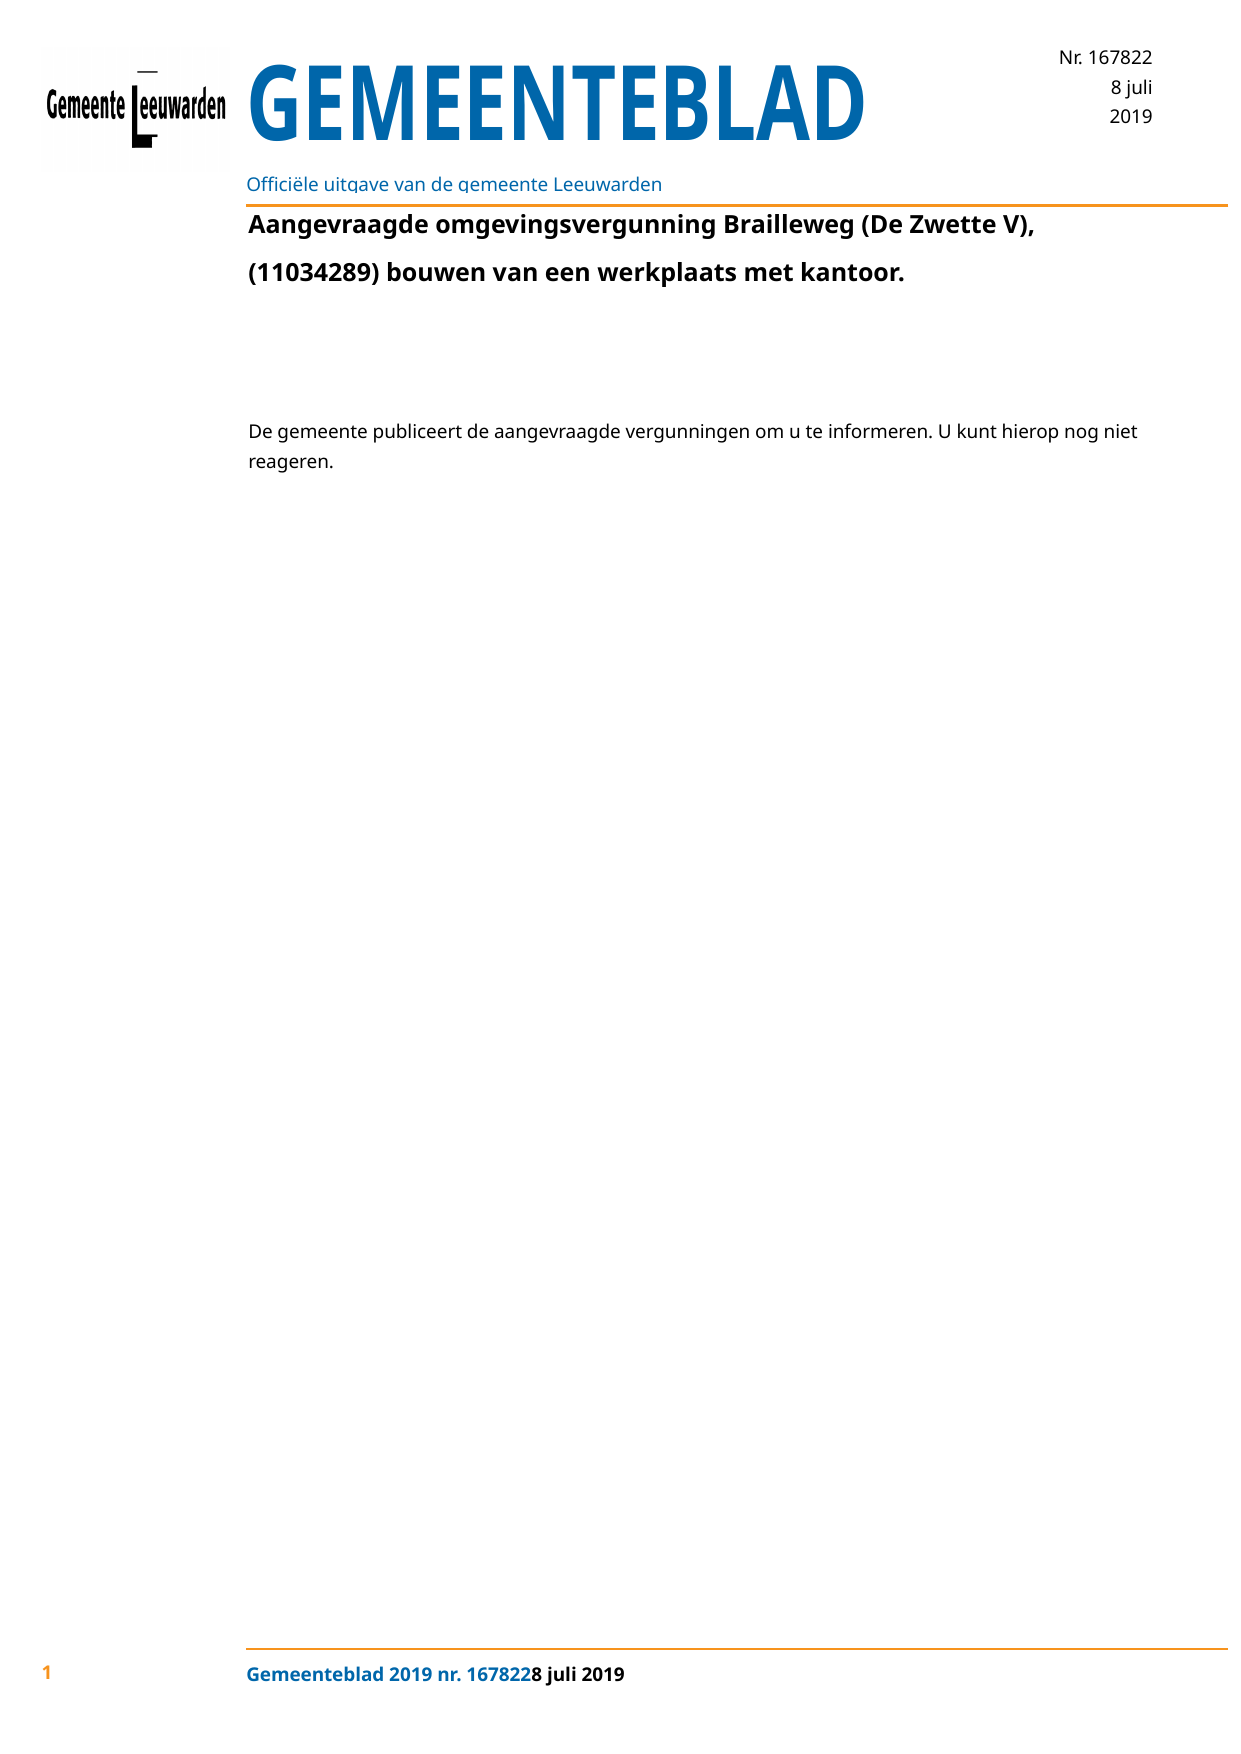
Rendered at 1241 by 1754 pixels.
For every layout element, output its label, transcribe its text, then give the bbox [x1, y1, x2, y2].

text Aangevraagde omgevingsvergunning Brailleweg (De Zwette V), (11034289) bouwen van een werkplaats met kantoor. [248, 207, 1152, 288]
text De gemeente publiceert de aangevraagde vergunningen om u te informeren. U kunt hierop nog niet reageren. [248, 419, 1152, 474]
picture [41, 47, 231, 172]
